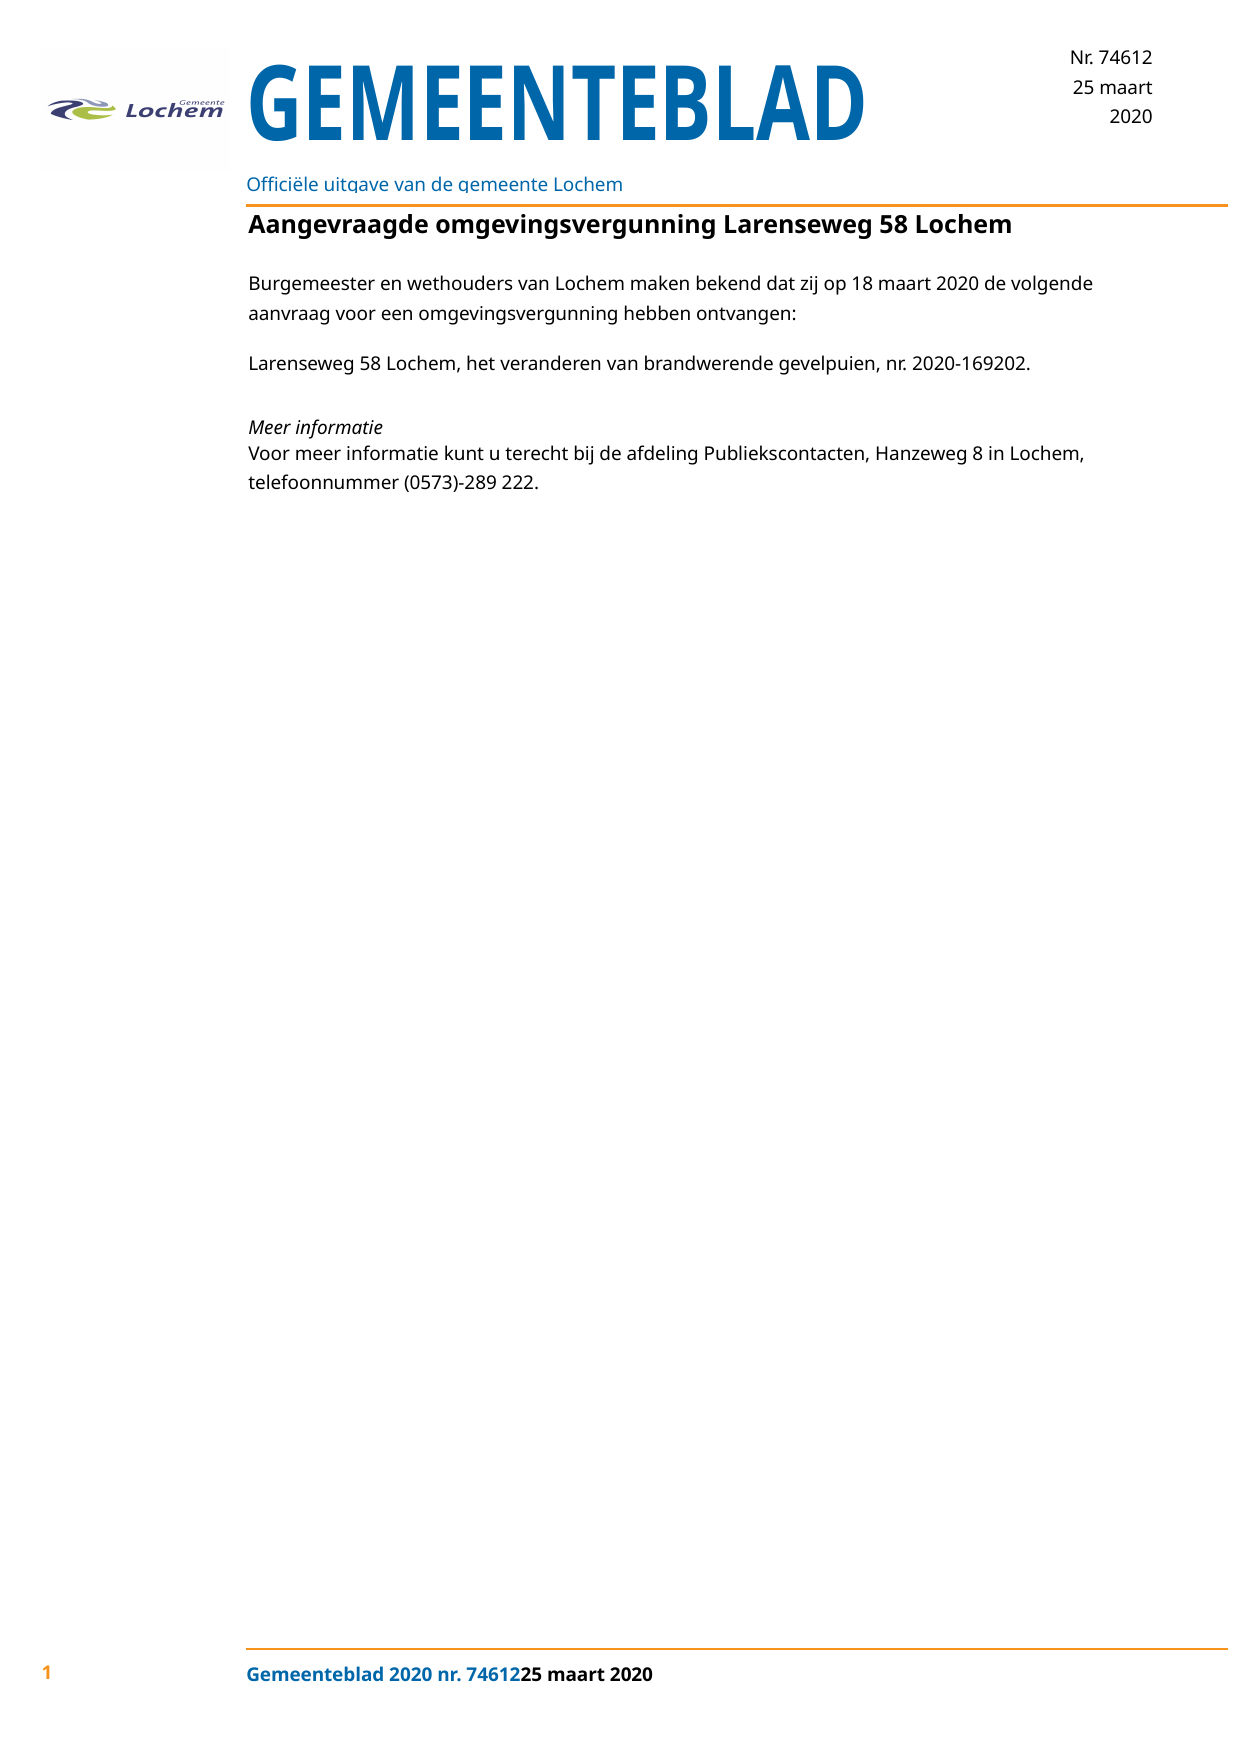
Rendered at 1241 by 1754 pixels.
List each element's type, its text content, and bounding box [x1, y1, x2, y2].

text Larenseweg 58 Lochem, het veranderen van brandwerende gevelpuien, nr. 2020-169202. [248, 350, 1152, 376]
text Voor meer informatie kunt u terecht bij de afdeling Publiekscontacten, Hanzeweg 8 in Lochem, telefoonnummer (0573)-289 222. [248, 440, 1152, 495]
text Aangevraagde omgevingsvergunning Larenseweg 58 Lochem [248, 207, 1152, 241]
picture [41, 47, 231, 172]
text Meer informatie [248, 414, 1152, 440]
text Burgemeester en wethouders van Lochem maken bekend dat zij op 18 maart 2020 de volgende aanvraag voor een omgevingsvergunning hebben ontvangen: [248, 270, 1152, 326]
